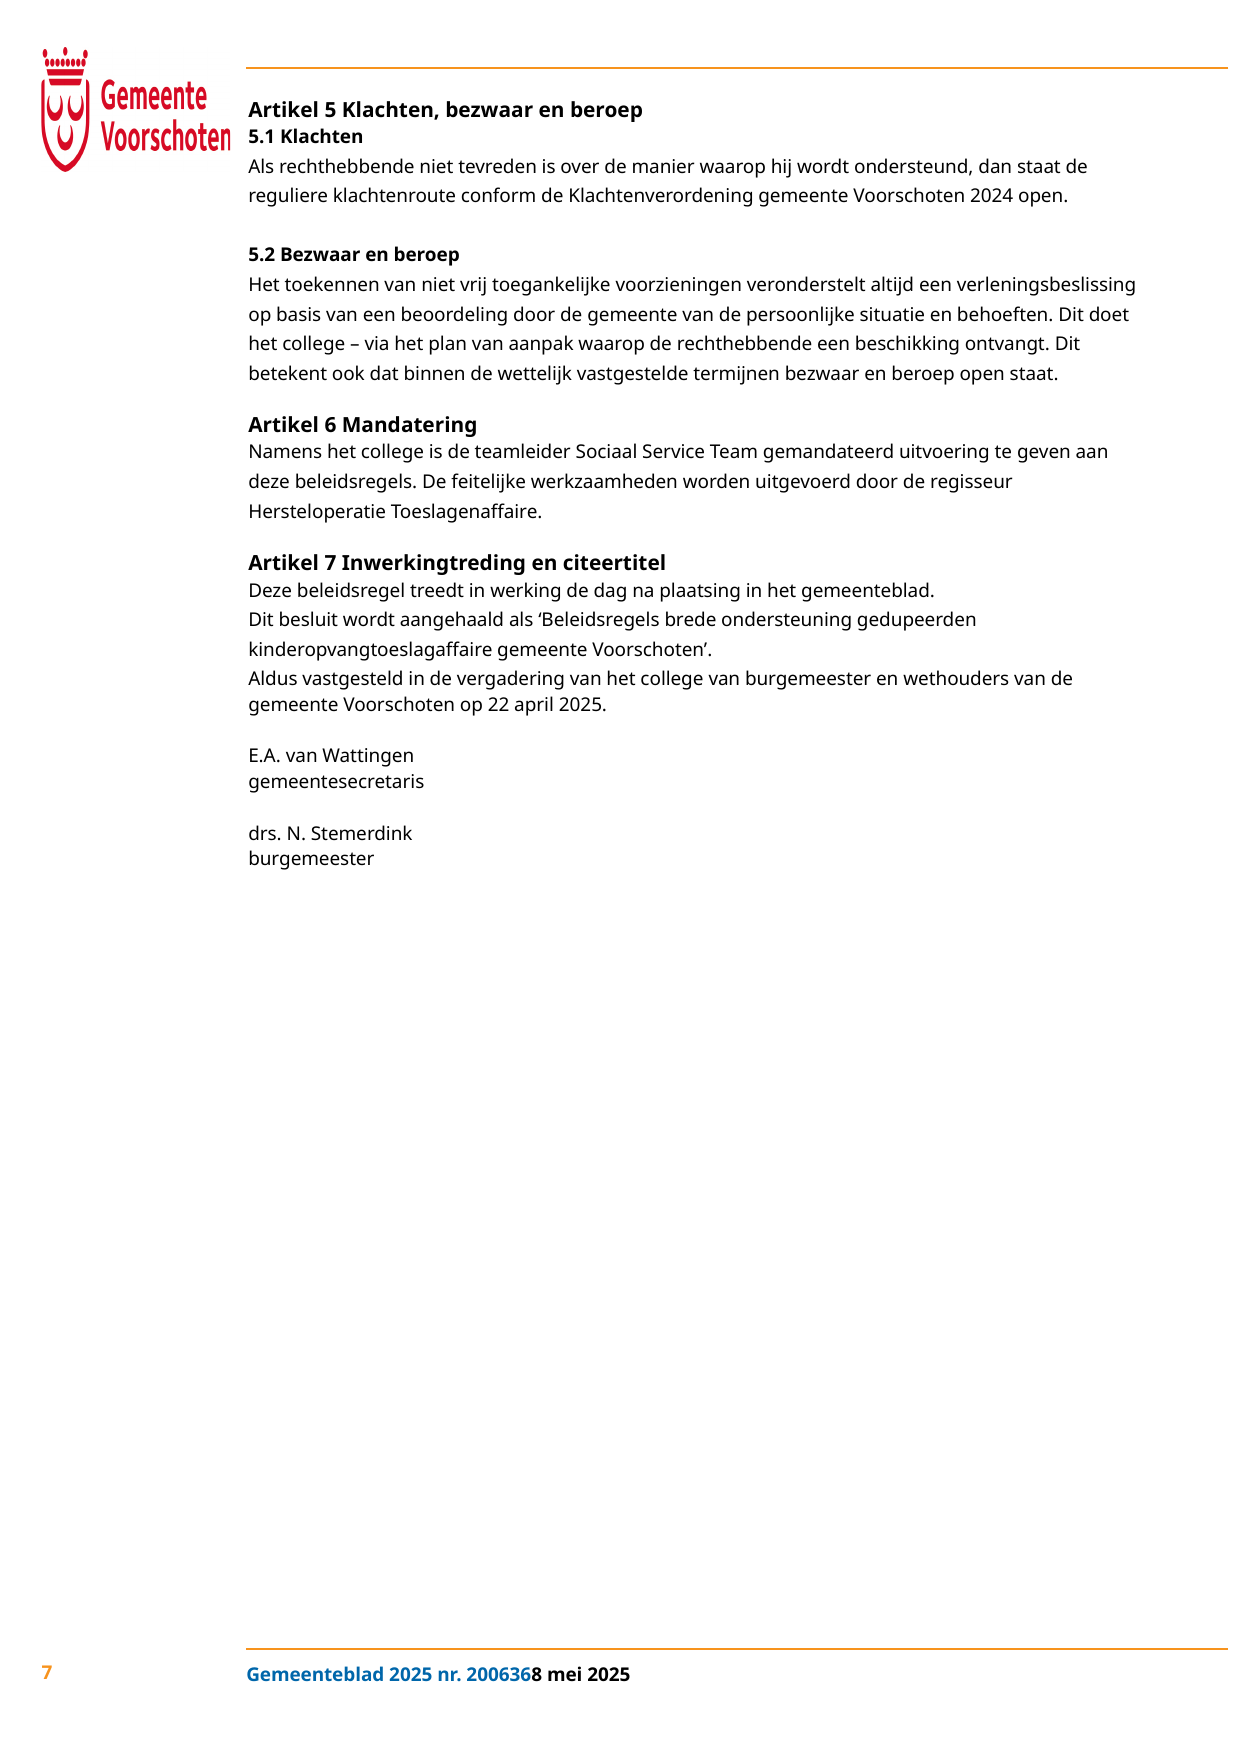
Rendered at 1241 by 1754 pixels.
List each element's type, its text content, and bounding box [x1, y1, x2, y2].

text Aldus vastgesteld in de vergadering van het college van burgemeester en wethouders van de gemeente Voorschoten op 22 april 2025. [248, 666, 1152, 717]
text drs. N. Stemerdink [248, 820, 1152, 846]
text E.A. van Wattingen [248, 743, 1152, 768]
text Het toekennen van niet vrij toegankelijke voorzieningen veronderstelt altijd een verleningsbeslissing op basis van een beoordeling door de gemeente van de persoonlijke situatie en behoeften. Dit doet het college – via het plan van aanpak waarop de rechthebbende een beschikking ontvangt. Dit betekent ook dat binnen de wettelijk vastgestelde termijnen bezwaar en beroep open staat. [248, 271, 1152, 386]
text Als rechthebbende niet tevreden is over de manier waarop hij wordt ondersteund, dan staat de reguliere klachtenroute conform de Klachtenverordening gemeente Voorschoten 2024 open. [248, 153, 1152, 208]
text Artikel 5 Klachten, bezwaar en beroep [248, 95, 1152, 123]
text Artikel 6 Mandatering [248, 410, 1152, 439]
text 5.1 Klachten [248, 123, 1152, 149]
text Artikel 7 Inwerkingtreding en citeertitel [248, 548, 1152, 577]
picture [41, 47, 231, 172]
text Dit besluit wordt aangehaald als ‘Beleidsregels brede ondersteuning gedupeerden kinderopvangtoeslagaffaire gemeente Voorschoten’. [248, 606, 1152, 662]
text Namens het college is de teamleider Sociaal Service Team gemandateerd uitvoering te geven aan deze beleidsregels. De feitelijke werkzaamheden worden uitgevoerd door de regisseur Hersteloperatie Toeslagenaffaire. [248, 439, 1152, 524]
text 5.2 Bezwaar en beroep [248, 242, 1152, 267]
text Deze beleidsregel treedt in werking de dag na plaatsing in het gemeenteblad. [248, 577, 1152, 602]
text gemeentesecretaris [248, 768, 1152, 794]
text burgemeester [248, 846, 1152, 871]
